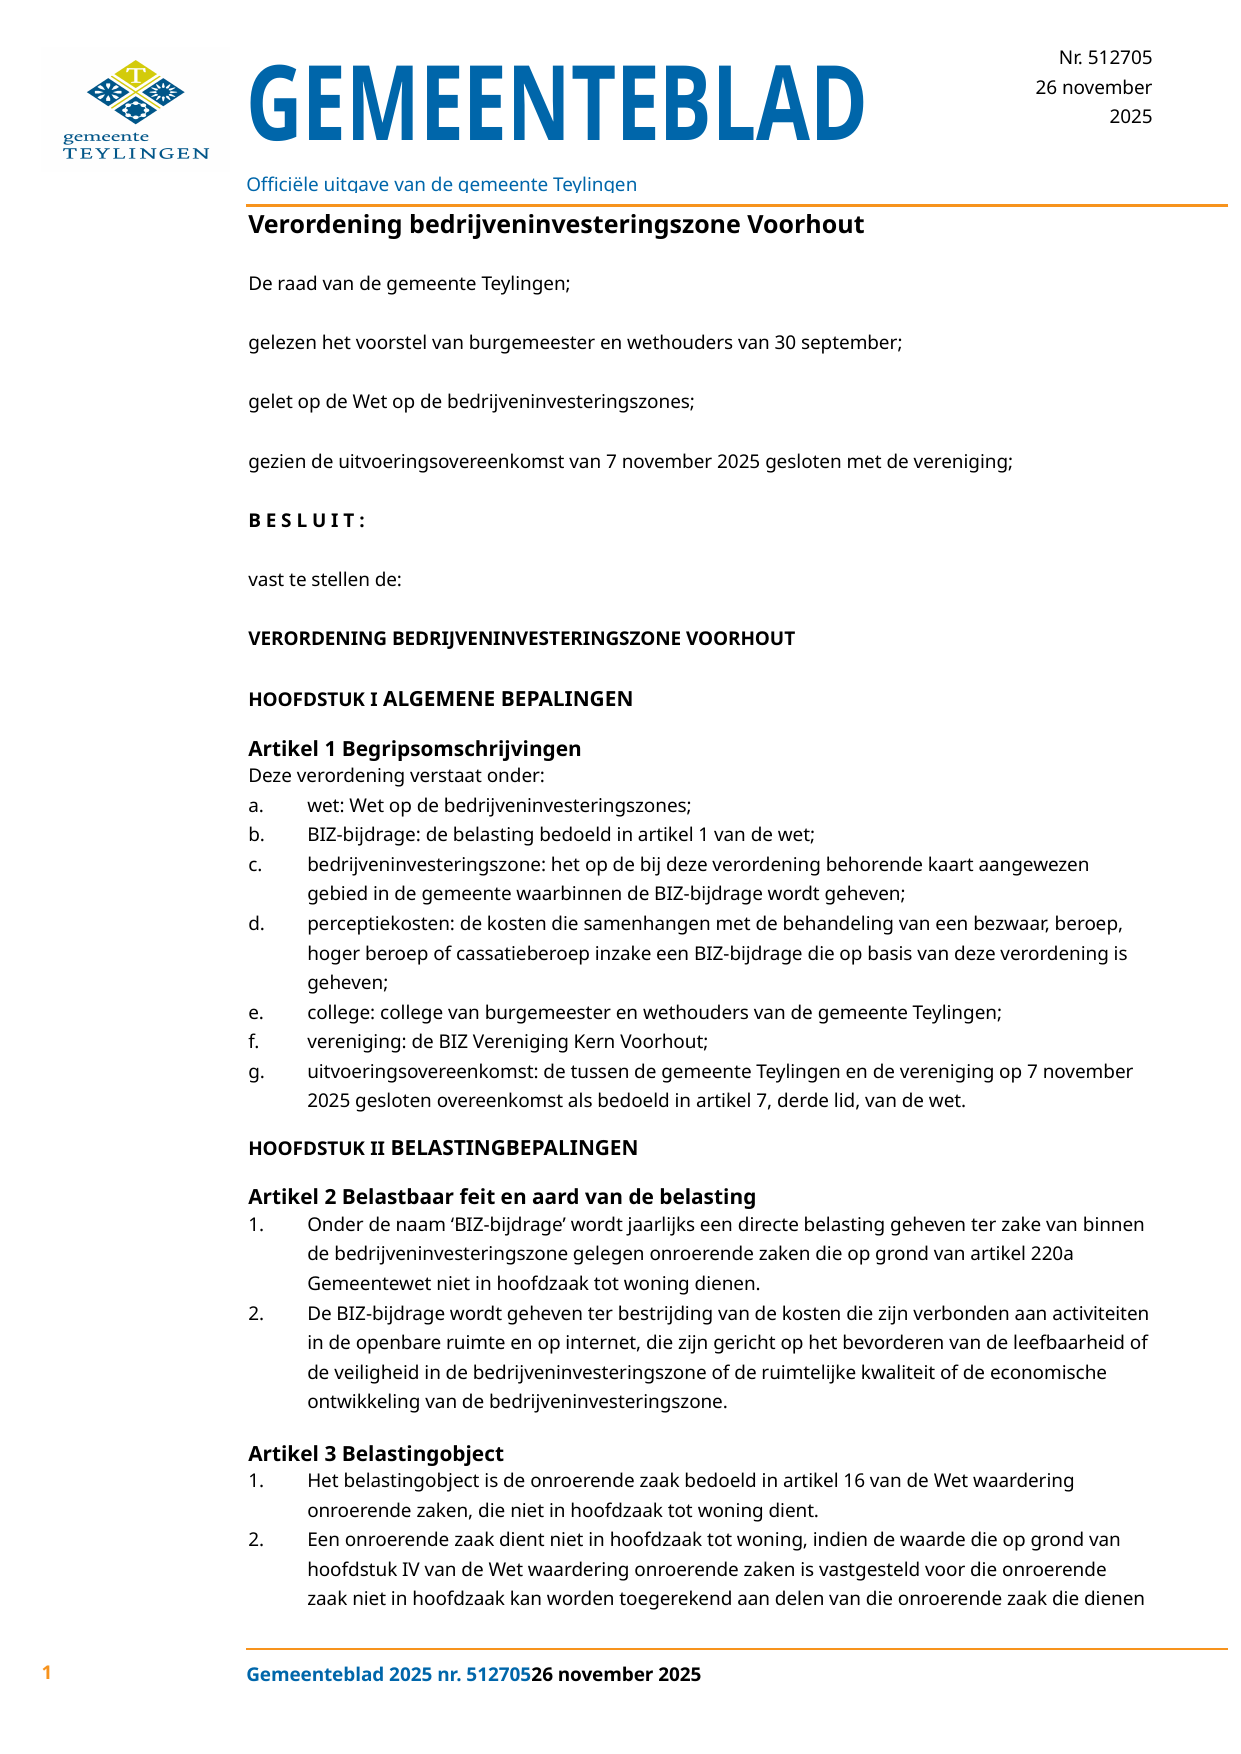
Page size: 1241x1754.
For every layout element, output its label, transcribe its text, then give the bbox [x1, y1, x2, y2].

text Artikel 2 Belastbaar feit en aard van de belasting [248, 1182, 1152, 1211]
text gelet op de Wet op de bedrijveninvesteringszones; [248, 389, 1152, 414]
list perceptiekosten: de kosten die samenhangen met de behandeling van een bezwaar, beroep, hoger beroep of cassatieberoep inzake een BIZ-bijdrage die op basis van deze verordening is geheven; [248, 910, 1152, 995]
text gelezen het voorstel van burgemeester en wethouders van 30 september; [248, 329, 1152, 355]
list uitvoeringsovereenkomst: de tussen de gemeente Teylingen en de vereniging op 7 november 2025 gesloten overeenkomst als bedoeld in artikel 7, derde lid, van de wet. [248, 1058, 1152, 1113]
text De raad van de gemeente Teylingen; [248, 270, 1152, 296]
list De BIZ-bijdrage wordt geheven ter bestrijding van de kosten die zijn verbonden aan activiteiten in de openbare ruimte en op internet, die zijn gericht op het bevorderen van de leefbaarheid of de veiligheid in de bedrijveninvesteringszone of de ruimtelijke kwaliteit of de economische ontwikkeling van de bedrijveninvesteringszone. [248, 1300, 1152, 1414]
text HOOFDSTUK I ALGEMENE BEPALINGEN [248, 684, 1152, 713]
text Artikel 1 Begripsomschrijvingen [248, 734, 1152, 762]
text VERORDENING BEDRIJVENINVESTERINGSZONE VOORHOUT [248, 625, 1152, 651]
text gezien de uitvoeringsovereenkomst van 7 november 2025 gesloten met de vereniging; [248, 448, 1152, 473]
picture [41, 47, 231, 172]
list BIZ-bijdrage: de belasting bedoeld in artikel 1 van de wet; [248, 821, 1152, 847]
text Artikel 3 Belastingobject [248, 1439, 1152, 1467]
list Een onroerende zaak dient niet in hoofdzaak tot woning, indien de waarde die op grond van hoofdstuk IV van de Wet waardering onroerende zaken is vastgesteld voor die onroerende zaak niet in hoofdzaak kan worden toegerekend aan delen van die onroerende zaak die dienen [248, 1526, 1152, 1611]
text B E S L U I T : [248, 507, 1152, 533]
list bedrijveninvesteringszone: het op de bij deze verordening behorende kaart aangewezen gebied in de gemeente waarbinnen de BIZ-bijdrage wordt geheven; [248, 851, 1152, 906]
list college: college van burgemeester en wethouders van de gemeente Teylingen; [248, 999, 1152, 1024]
text HOOFDSTUK II BELASTINGBEPALINGEN [248, 1133, 1152, 1162]
list Onder de naam ‘BIZ-bijdrage’ wordt jaarlijks een directe belasting geheven ter zake van binnen de bedrijveninvesteringszone gelegen onroerende zaken die op grond van artikel 220a Gemeentewet niet in hoofdzaak tot woning dienen. [248, 1211, 1152, 1296]
list wet: Wet op de bedrijveninvesteringszones; [248, 792, 1152, 817]
list Het belastingobject is de onroerende zaak bedoeld in artikel 16 van de Wet waardering onroerende zaken, die niet in hoofdzaak tot woning dient. [248, 1467, 1152, 1523]
text vast te stellen de: [248, 566, 1152, 592]
text Verordening bedrijveninvesteringszone Voorhout [248, 207, 1152, 241]
text Deze verordening verstaat onder: [248, 762, 1152, 788]
list vereniging: de BIZ Vereniging Kern Voorhout; [248, 1028, 1152, 1054]
